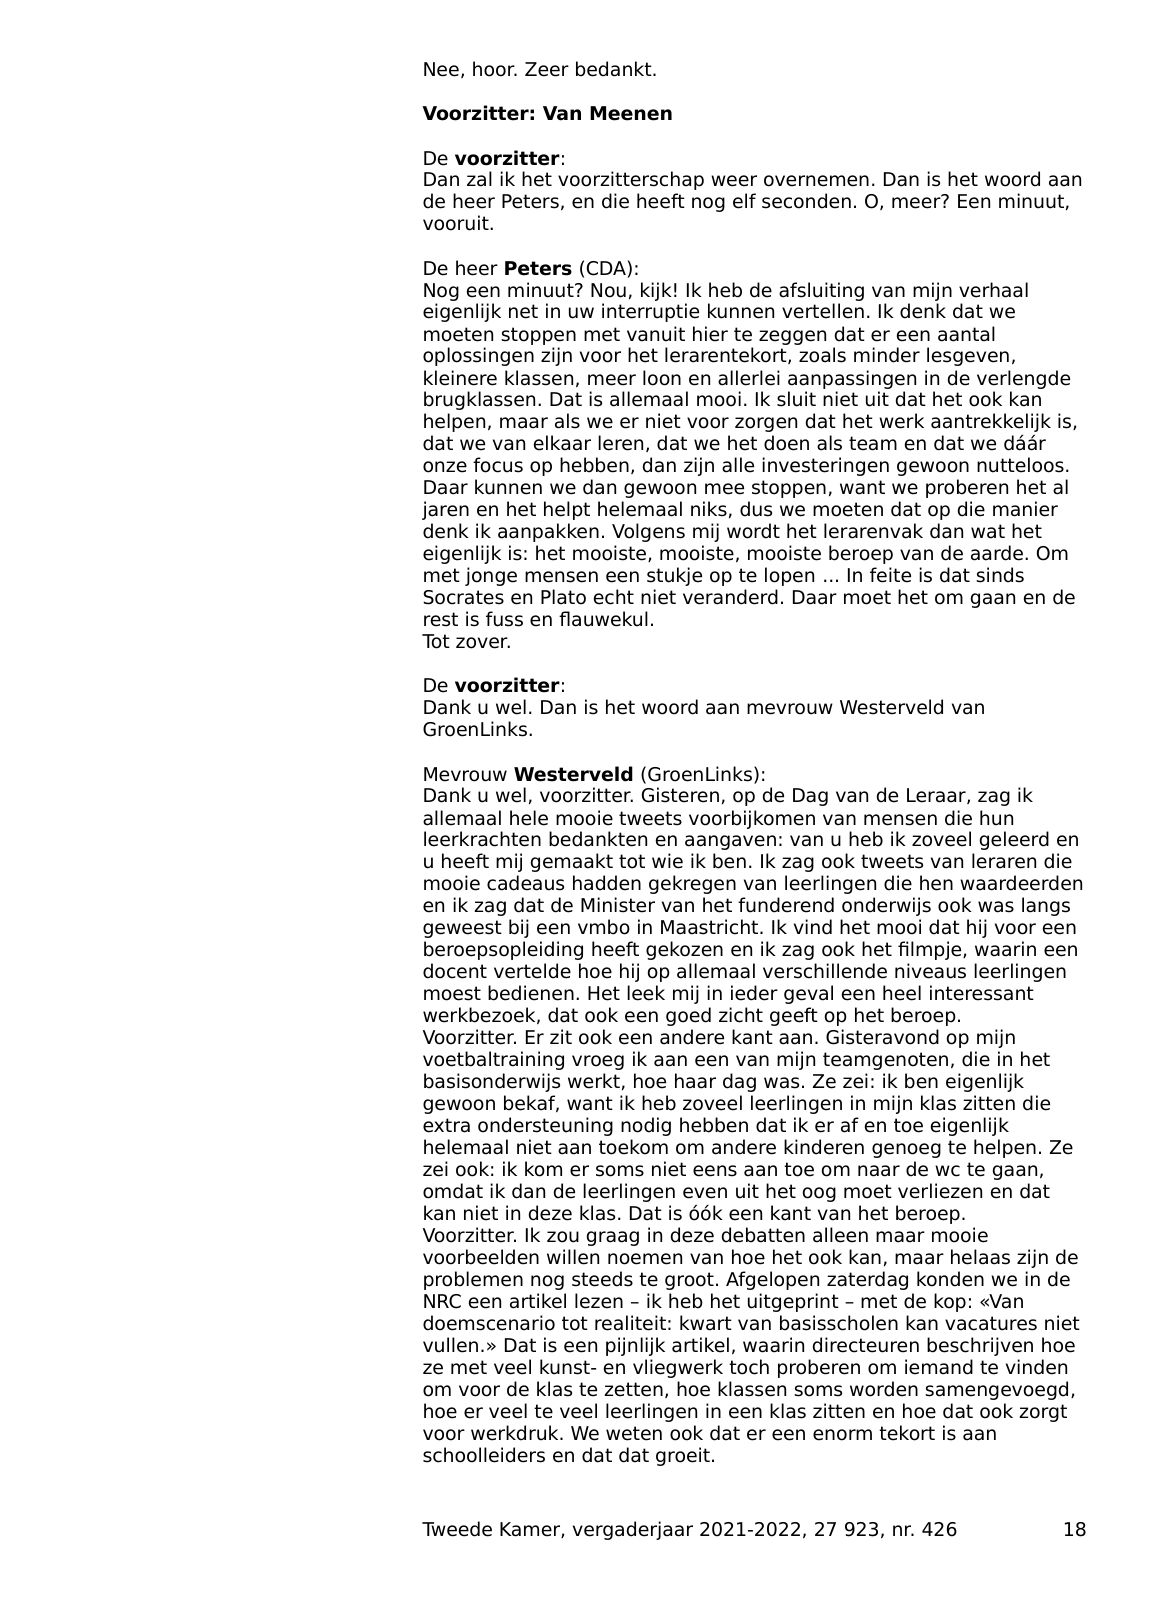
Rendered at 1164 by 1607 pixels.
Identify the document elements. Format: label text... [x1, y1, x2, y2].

text Mevrouw Westerveld (GroenLinks): [422, 763, 1087, 785]
text Dank u wel. Dan is het woord aan mevrouw Westerveld van GroenLinks. [422, 697, 1087, 741]
subtitle Voorzitter: Van Meenen [422, 103, 1087, 125]
text Voorzitter. Ik zou graag in deze debatten alleen maar mooie voorbeelden willen noemen van hoe het ook kan, maar helaas zijn de problemen nog steeds te groot. Afgelopen zaterdag konden we in de NRC een artikel lezen – ik heb het uitgeprint – met de kop: «Van doemscenario tot realiteit: kwart van basisscholen kan vacatures niet vullen.» Dat is een pijnlijk artikel, waarin directeuren beschrijven hoe ze met veel kunst- en vliegwerk toch proberen om iemand te vinden om voor de klas te zetten, hoe klassen soms worden samengevoegd, hoe er veel te veel leerlingen in een klas zitten en hoe dat ook zorgt voor werkdruk. We weten ook dat er een enorm tekort is aan schoolleiders en dat dat groeit. [422, 1225, 1087, 1467]
text Tot zover. [422, 631, 1087, 653]
text De heer Peters (CDA): [422, 257, 1087, 279]
text De voorzitter: [422, 147, 1087, 169]
text Voorzitter. Er zit ook een andere kant aan. Gisteravond op mijn voetbaltraining vroeg ik aan een van mijn teamgenoten, die in het basisonderwijs werkt, hoe haar dag was. Ze zei: ik ben eigenlijk gewoon bekaf, want ik heb zoveel leerlingen in mijn klas zitten die extra ondersteuning nodig hebben dat ik er af en toe eigenlijk helemaal niet aan toekom om andere kinderen genoeg te helpen. Ze zei ook: ik kom er soms niet eens aan toe om naar de wc te gaan, omdat ik dan de leerlingen even uit het oog moet verliezen en dat kan niet in deze klas. Dat is óók een kant van het beroep. [422, 1027, 1087, 1225]
text Dank u wel, voorzitter. Gisteren, op de Dag van de Leraar, zag ik allemaal hele mooie tweets voorbijkomen van mensen die hun leerkrachten bedankten en aangaven: van u heb ik zoveel geleerd en u heeft mij gemaakt tot wie ik ben. Ik zag ook tweets van leraren die mooie cadeaus hadden gekregen van leerlingen die hen waardeerden en ik zag dat de Minister van het funderend onderwijs ook was langs geweest bij een vmbo in Maastricht. Ik vind het mooi dat hij voor een beroepsopleiding heeft gekozen en ik zag ook het filmpje, waarin een docent vertelde hoe hij op allemaal verschillende niveaus leerlingen moest bedienen. Het leek mij in ieder geval een heel interessant werkbezoek, dat ook een goed zicht geeft op het beroep. [422, 785, 1087, 1027]
text Nog een minuut? Nou, kijk! Ik heb de afsluiting van mijn verhaal eigenlijk net in uw interruptie kunnen vertellen. Ik denk dat we moeten stoppen met vanuit hier te zeggen dat er een aantal oplossingen zijn voor het lerarentekort, zoals minder lesgeven, kleinere klassen, meer loon en allerlei aanpassingen in de verlengde brugklassen. Dat is allemaal mooi. Ik sluit niet uit dat het ook kan helpen, maar als we er niet voor zorgen dat het werk aantrekkelijk is, dat we van elkaar leren, dat we het doen als team en dat we dáár onze focus op hebben, dan zijn alle investeringen gewoon nutteloos. Daar kunnen we dan gewoon mee stoppen, want we proberen het al jaren en het helpt helemaal niks, dus we moeten dat op die manier denk ik aanpakken. Volgens mij wordt het lerarenvak dan wat het eigenlijk is: het mooiste, mooiste, mooiste beroep van de aarde. Om met jonge mensen een stukje op te lopen ... In feite is dat sinds Socrates en Plato echt niet veranderd. Daar moet het om gaan en de rest is fuss en flauwekul. [422, 279, 1087, 631]
text Dan zal ik het voorzitterschap weer overnemen. Dan is het woord aan de heer Peters, en die heeft nog elf seconden. O, meer? Een minuut, vooruit. [422, 169, 1087, 235]
text Nee, hoor. Zeer bedankt. [422, 59, 1087, 81]
text De voorzitter: [422, 675, 1087, 697]
